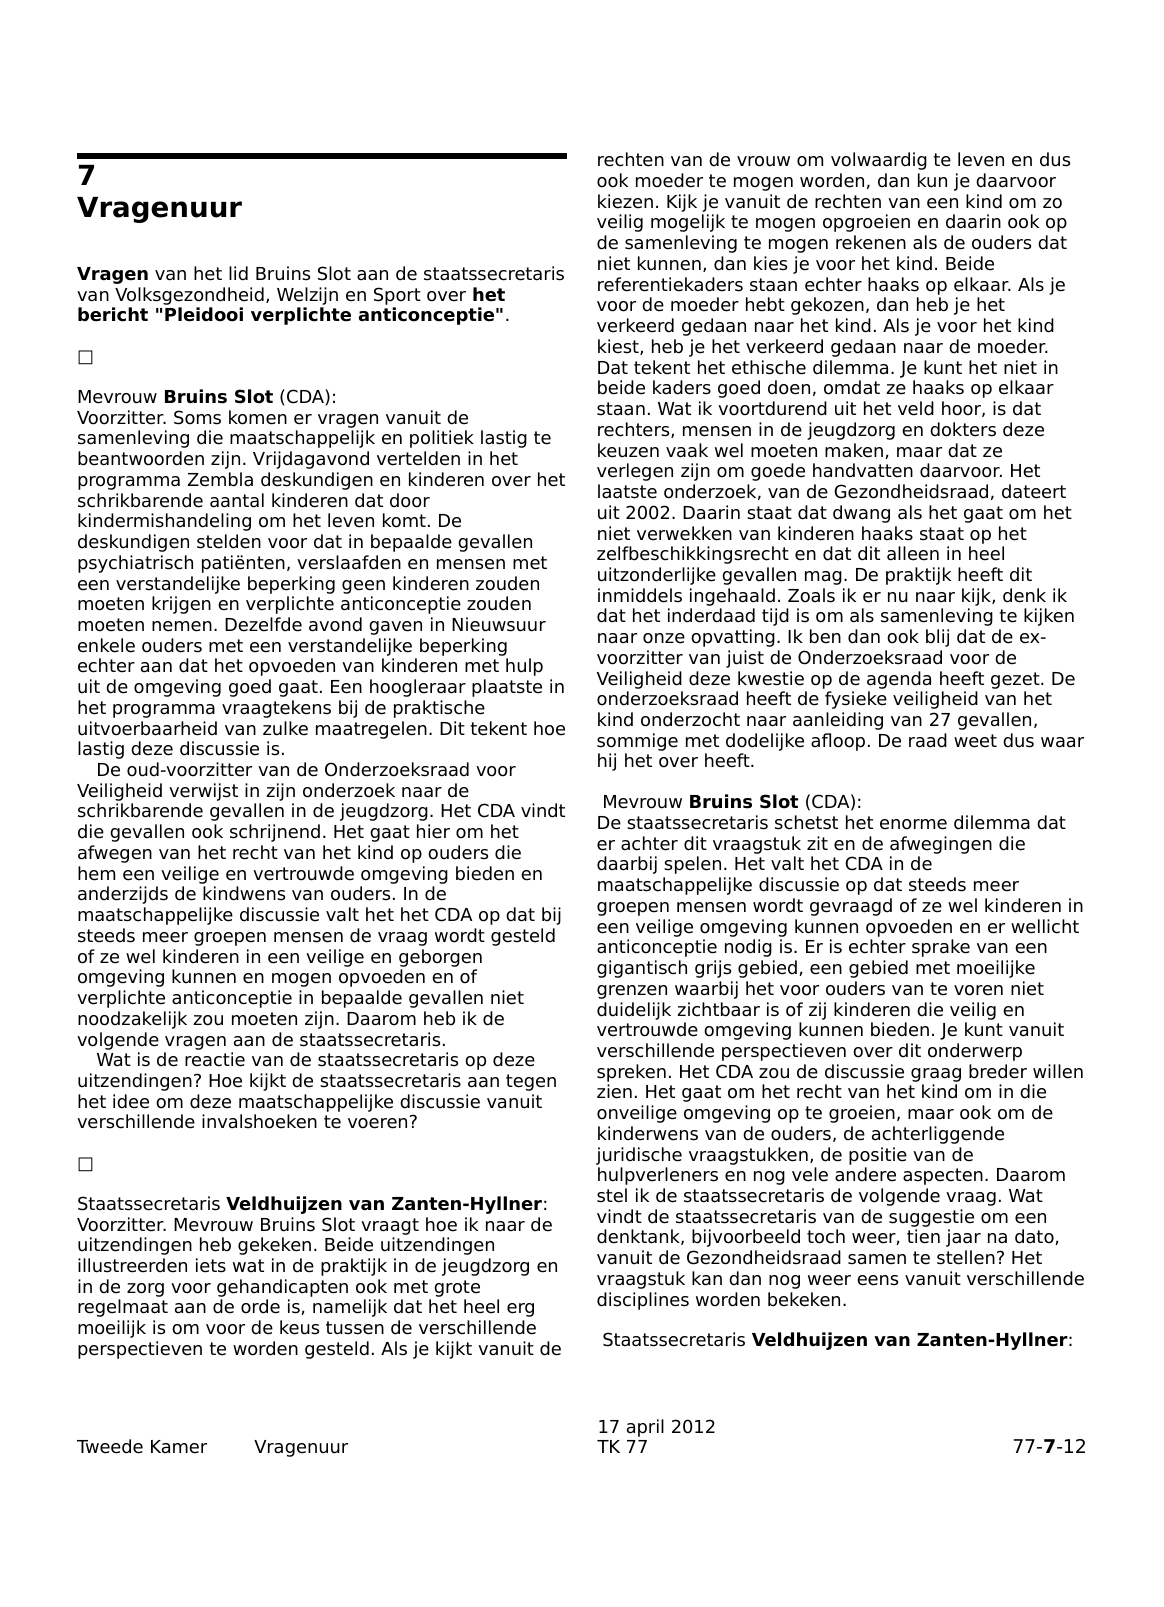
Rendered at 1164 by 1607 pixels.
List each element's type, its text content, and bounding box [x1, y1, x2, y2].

text □ [77, 1153, 567, 1174]
text Vragen van het lid Bruins Slot aan de staatssecretaris van Volksgezondheid, Welzijn en Sport over het bericht "Pleidooi verplichte anticonceptie". [77, 264, 567, 326]
text De oud-voorzitter van de Onderzoeksraad voor Veiligheid verwijst in zijn onderzoek naar de schrikbarende gevallen in de jeugdzorg. Het CDA vindt die gevallen ook schrijnend. Het gaat hier om het afwegen van het recht van het kind op ouders die hem een veilige en vertrouwde omgeving bieden en anderzijds de kindwens van ouders. In de maatschappelijke discussie valt het het CDA op dat bij steeds meer groepen mensen de vraag wordt gesteld of ze wel kinderen in een veilige en geborgen omgeving kunnen en mogen opvoeden en of verplichte anticonceptie in bepaalde gevallen niet noodzakelijk zou moeten zijn. Daarom heb ik de volgende vragen aan de staatssecretaris. [77, 760, 567, 1050]
text Mevrouw Bruins Slot (CDA): [77, 387, 567, 407]
text Staatssecretaris Veldhuijzen van Zanten-Hyllner: [77, 1194, 567, 1214]
text rechten van de vrouw om volwaardig te leven en dus ook moeder te mogen worden, dan kun je daarvoor kiezen. Kijk je vanuit de rechten van een kind om zo veilig mogelijk te mogen opgroeien en daarin ook op de samenleving te mogen rekenen als de ouders dat niet kunnen, dan kies je voor het kind. Beide referentiekaders staan echter haaks op elkaar. Als je voor de moeder hebt gekozen, dan heb je het verkeerd gedaan naar het kind. Als je voor het kind kiest, heb je het verkeerd gedaan naar de moeder. Dat tekent het ethische dilemma. Je kunt het niet in beide kaders goed doen, omdat ze haaks op elkaar staan. Wat ik voortdurend uit het veld hoor, is dat rechters, mensen in de jeugdzorg en dokters deze keuzen vaak wel moeten maken, maar dat ze verlegen zijn om goede handvatten daarvoor. Het laatste onderzoek, van de Gezondheidsraad, dateert uit 2002. Daarin staat dat dwang als het gaat om het niet verwekken van kinderen haaks staat op het zelfbeschikkingsrecht en dat dit alleen in heel uitzonderlijke gevallen mag. De praktijk heeft dit inmiddels ingehaald. Zoals ik er nu naar kijk, denk ik dat het inderdaad tijd is om als samenleving te kijken naar onze opvatting. Ik ben dan ook blij dat de ex-voorzitter van juist de Onderzoeksraad voor de Veiligheid deze kwestie op de agenda heeft gezet. De onderzoeksraad heeft de fysieke veiligheid van het kind onderzocht naar aanleiding van 27 gevallen, sommige met dodelijke afloop. De raad weet dus waar hij het over heeft. [596, 150, 1087, 772]
text Voorzitter. Mevrouw Bruins Slot vraagt hoe ik naar de uitzendingen heb gekeken. Beide uitzendingen illustreerden iets wat in de praktijk in de jeugdzorg en in de zorg voor gehandicapten ook met grote regelmaat aan de orde is, namelijk dat het heel erg moeilijk is om voor de keus tussen de verschillende perspectieven te worden gesteld. Als je kijkt vanuit de [77, 1214, 567, 1359]
text Mevrouw Bruins Slot (CDA): [596, 792, 1087, 813]
text Voorzitter. Soms komen er vragen vanuit de samenleving die maatschappelijk en politiek lastig te beantwoorden zijn. Vrijdagavond vertelden in het programma Zembla deskundigen en kinderen over het schrikbarende aantal kinderen dat door kindermishandeling om het leven komt. De deskundigen stelden voor dat in bepaalde gevallen psychiatrisch patiënten, verslaafden en mensen met een verstandelijke beperking geen kinderen zouden moeten krijgen en verplichte anticonceptie zouden moeten nemen. Dezelfde avond gaven in Nieuwsuur enkele ouders met een verstandelijke beperking echter aan dat het opvoeden van kinderen met hulp uit de omgeving goed gaat. Een hoogleraar plaatste in het programma vraagtekens bij de praktische uitvoerbaarheid van zulke maatregelen. Dit tekent hoe lastig deze discussie is. [77, 407, 567, 760]
text Staatssecretaris Veldhuijzen van Zanten-Hyllner: [596, 1330, 1087, 1351]
title 7 Vragenuur [77, 159, 567, 224]
text De staatssecretaris schetst het enorme dilemma dat er achter dit vraagstuk zit en de afwegingen die daarbij spelen. Het valt het CDA in de maatschappelijke discussie op dat steeds meer groepen mensen wordt gevraagd of ze wel kinderen in een veilige omgeving kunnen opvoeden en er wellicht anticonceptie nodig is. Er is echter sprake van een gigantisch grijs gebied, een gebied met moeilijke grenzen waarbij het voor ouders van te voren niet duidelijk zichtbaar is of zij kinderen die veilig en vertrouwde omgeving kunnen bieden. Je kunt vanuit verschillende perspectieven over dit onderwerp spreken. Het CDA zou de discussie graag breder willen zien. Het gaat om het recht van het kind om in die onveilige omgeving op te groeien, maar ook om de kinderwens van de ouders, de achterliggende juridische vraagstukken, de positie van de hulpverleners en nog vele andere aspecten. Daarom stel ik de staatssecretaris de volgende vraag. Wat vindt de staatssecretaris van de suggestie om een denktank, bijvoorbeeld toch weer, tien jaar na dato, vanuit de Gezondheidsraad samen te stellen? Het vraagstuk kan dan nog weer eens vanuit verschillende disciplines worden bekeken. [596, 813, 1087, 1310]
text Wat is de reactie van de staatssecretaris op deze uitzendingen? Hoe kijkt de staatssecretaris aan tegen het idee om deze maatschappelijke discussie vanuit verschillende invalshoeken te voeren? [77, 1050, 567, 1133]
text □ [77, 346, 567, 367]
